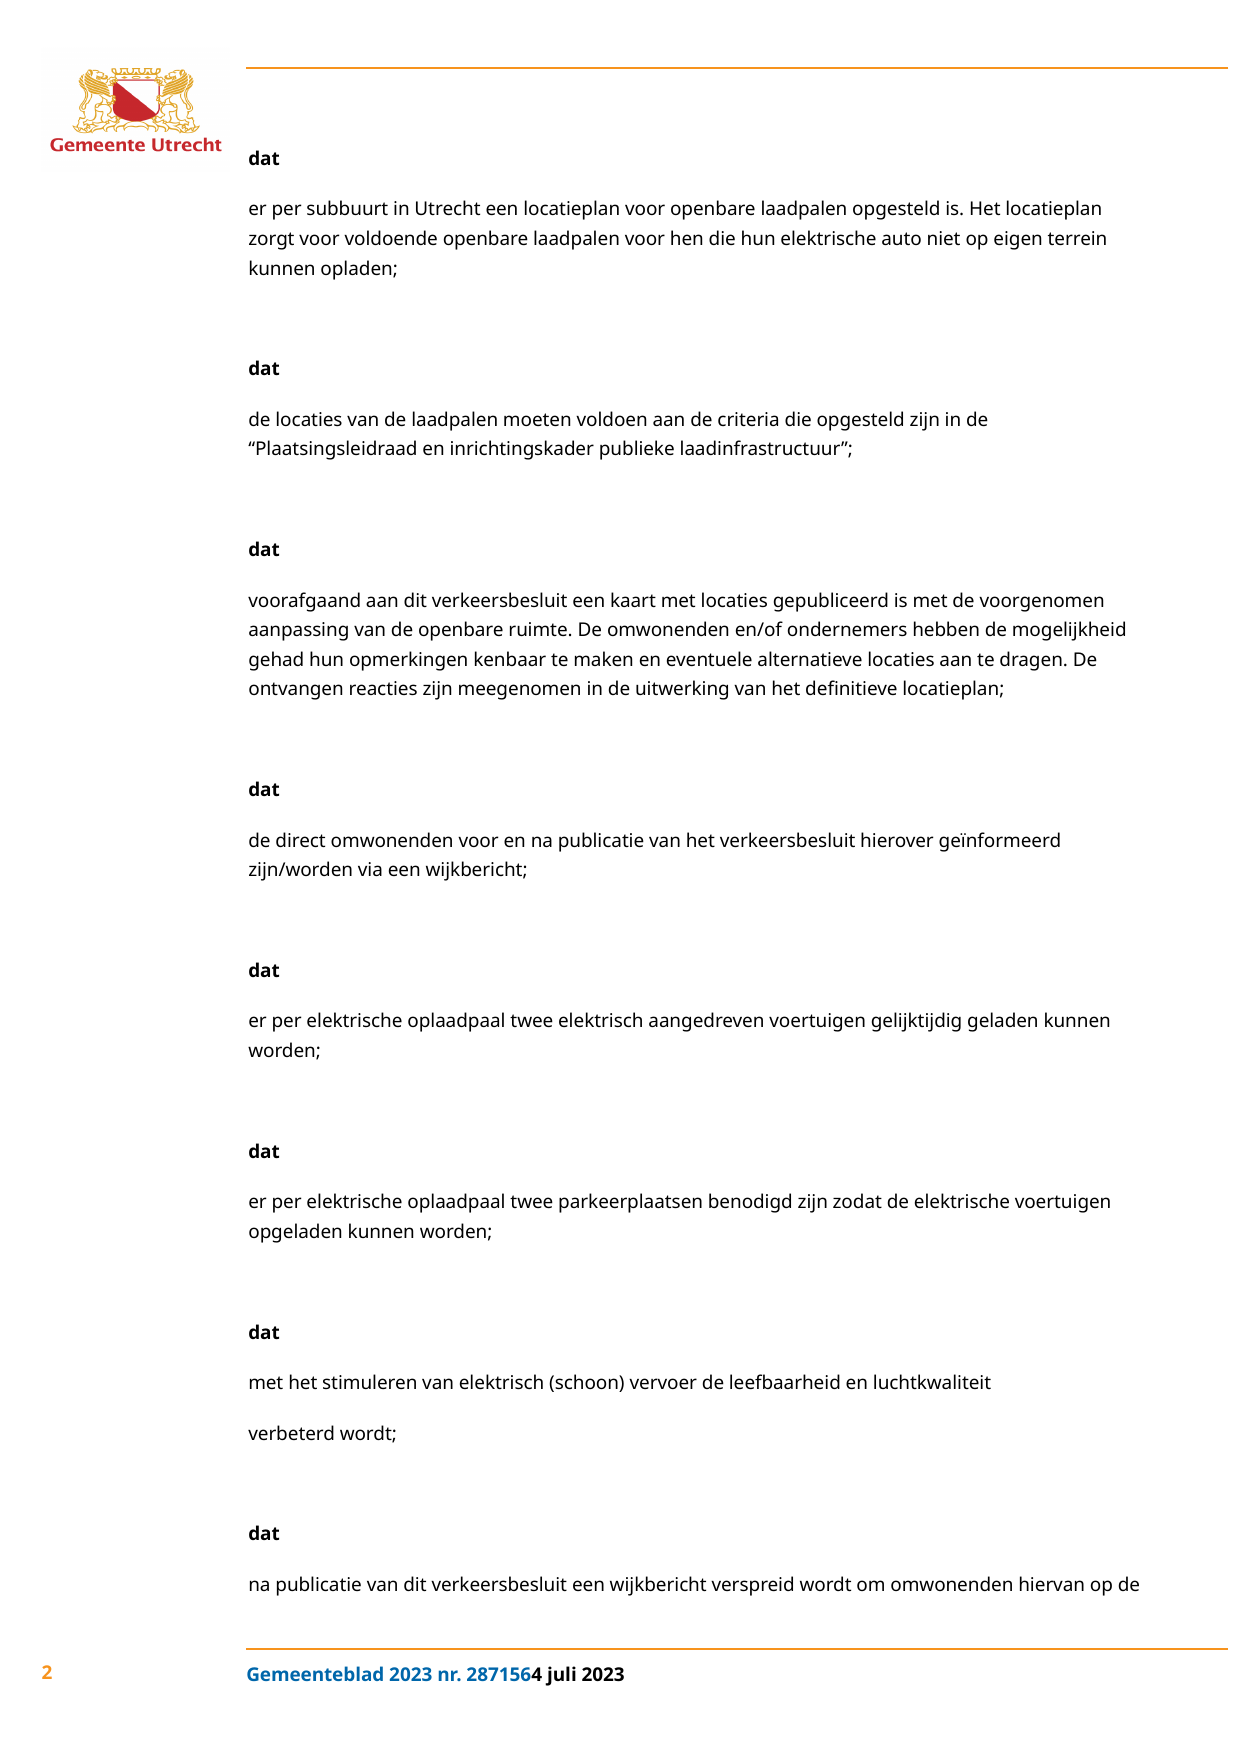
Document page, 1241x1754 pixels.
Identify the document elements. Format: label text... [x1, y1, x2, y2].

text na publicatie van dit verkeersbesluit een wijkbericht verspreid wordt om omwonenden hiervan op de [248, 1571, 1152, 1597]
text dat [248, 1319, 1152, 1345]
text verbeterd wordt; [248, 1420, 1152, 1446]
text de direct omwonenden voor en na publicatie van het verkeersbesluit hierover geïnformeerd zijn/worden via een wijkbericht; [248, 827, 1152, 882]
text voorafgaand aan dit verkeersbesluit een kaart met locaties gepubliceerd is met de voorgenomen aanpassing van de openbare ruimte. De omwonenden en/of ondernemers hebben de mogelijkheid gehad hun opmerkingen kenbaar te maken en eventuele alternatieve locaties aan te dragen. De ontvangen reacties zijn meegenomen in de uitwerking van het definitieve locatieplan; [248, 587, 1152, 701]
text dat [248, 776, 1152, 802]
text er per subbuurt in Utrecht een locatieplan voor openbare laadpalen opgesteld is. Het locatieplan zorgt voor voldoende openbare laadpalen voor hen die hun elektrische auto niet op eigen terrein kunnen opladen; [248, 196, 1152, 281]
text met het stimuleren van elektrisch (schoon) vervoer de leefbaarheid en luchtkwaliteit [248, 1369, 1152, 1395]
text dat [248, 957, 1152, 983]
text dat [248, 356, 1152, 381]
text er per elektrische oplaadpaal twee parkeerplaatsen benodigd zijn zodat de elektrische voertuigen opgeladen kunnen worden; [248, 1188, 1152, 1244]
text er per elektrische oplaadpaal twee elektrisch aangedreven voertuigen gelijktijdig geladen kunnen worden; [248, 1008, 1152, 1063]
picture [41, 47, 231, 172]
text dat [248, 1521, 1152, 1546]
text de locaties van de laadpalen moeten voldoen aan de criteria die opgesteld zijn in de “Plaatsingsleidraad en inrichtingskader publieke laadinfrastructuur”; [248, 406, 1152, 461]
text dat [248, 1138, 1152, 1164]
text dat [248, 536, 1152, 562]
text dat [248, 145, 1152, 171]
